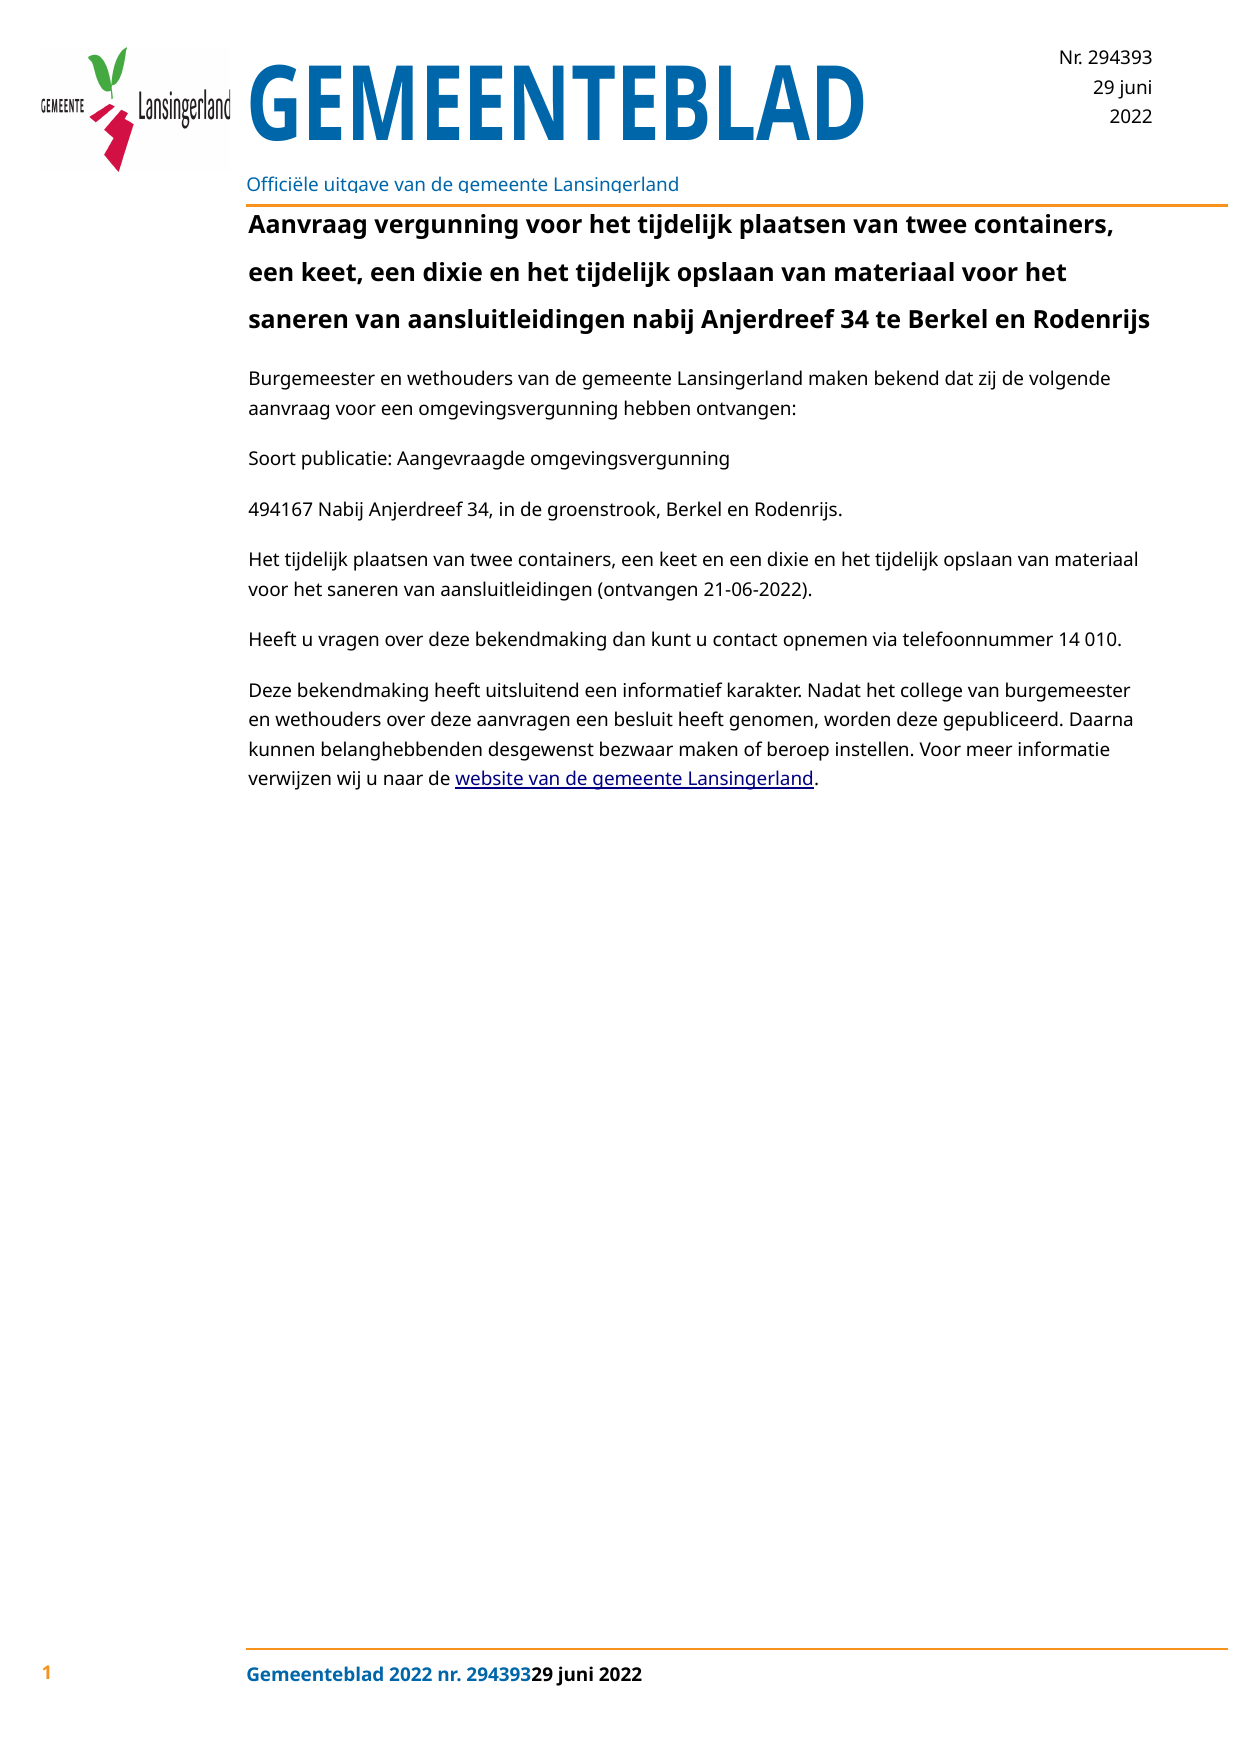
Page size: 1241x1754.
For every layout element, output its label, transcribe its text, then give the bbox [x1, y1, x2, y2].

text Heeft u vragen over deze bekendmaking dan kunt u contact opnemen via telefoonnummer 14 010. [248, 626, 1152, 652]
text Burgemeester en wethouders van de gemeente Lansingerland maken bekend dat zij de volgende aanvraag voor een omgevingsvergunning hebben ontvangen: [248, 366, 1152, 421]
text Het tijdelijk plaatsen van twee containers, een keet en een dixie en het tijdelijk opslaan van materiaal voor het saneren van aansluitleidingen (ontvangen 21-06-2022). [248, 546, 1152, 602]
text Aanvraag vergunning voor het tijdelijk plaatsen van twee containers, een keet, een dixie en het tijdelijk opslaan van materiaal voor het saneren van aansluitleidingen nabij Anjerdreef 34 te Berkel en Rodenrijs [248, 207, 1152, 336]
text Deze bekendmaking heeft uitsluitend een informatief karakter. Nadat het college van burgemeester en wethouders over deze aanvragen een besluit heeft genomen, worden deze gepubliceerd. Daarna kunnen belanghebbenden desgewenst bezwaar maken of beroep instellen. Voor meer informatie verwijzen wij u naar de website van de gemeente Lansingerland. [248, 677, 1152, 791]
text 494167 Nabij Anjerdreef 34, in de groenstrook, Berkel en Rodenrijs. [248, 496, 1152, 522]
text Soort publicatie: Aangevraagde omgevingsvergunning [248, 446, 1152, 471]
picture [41, 47, 231, 172]
